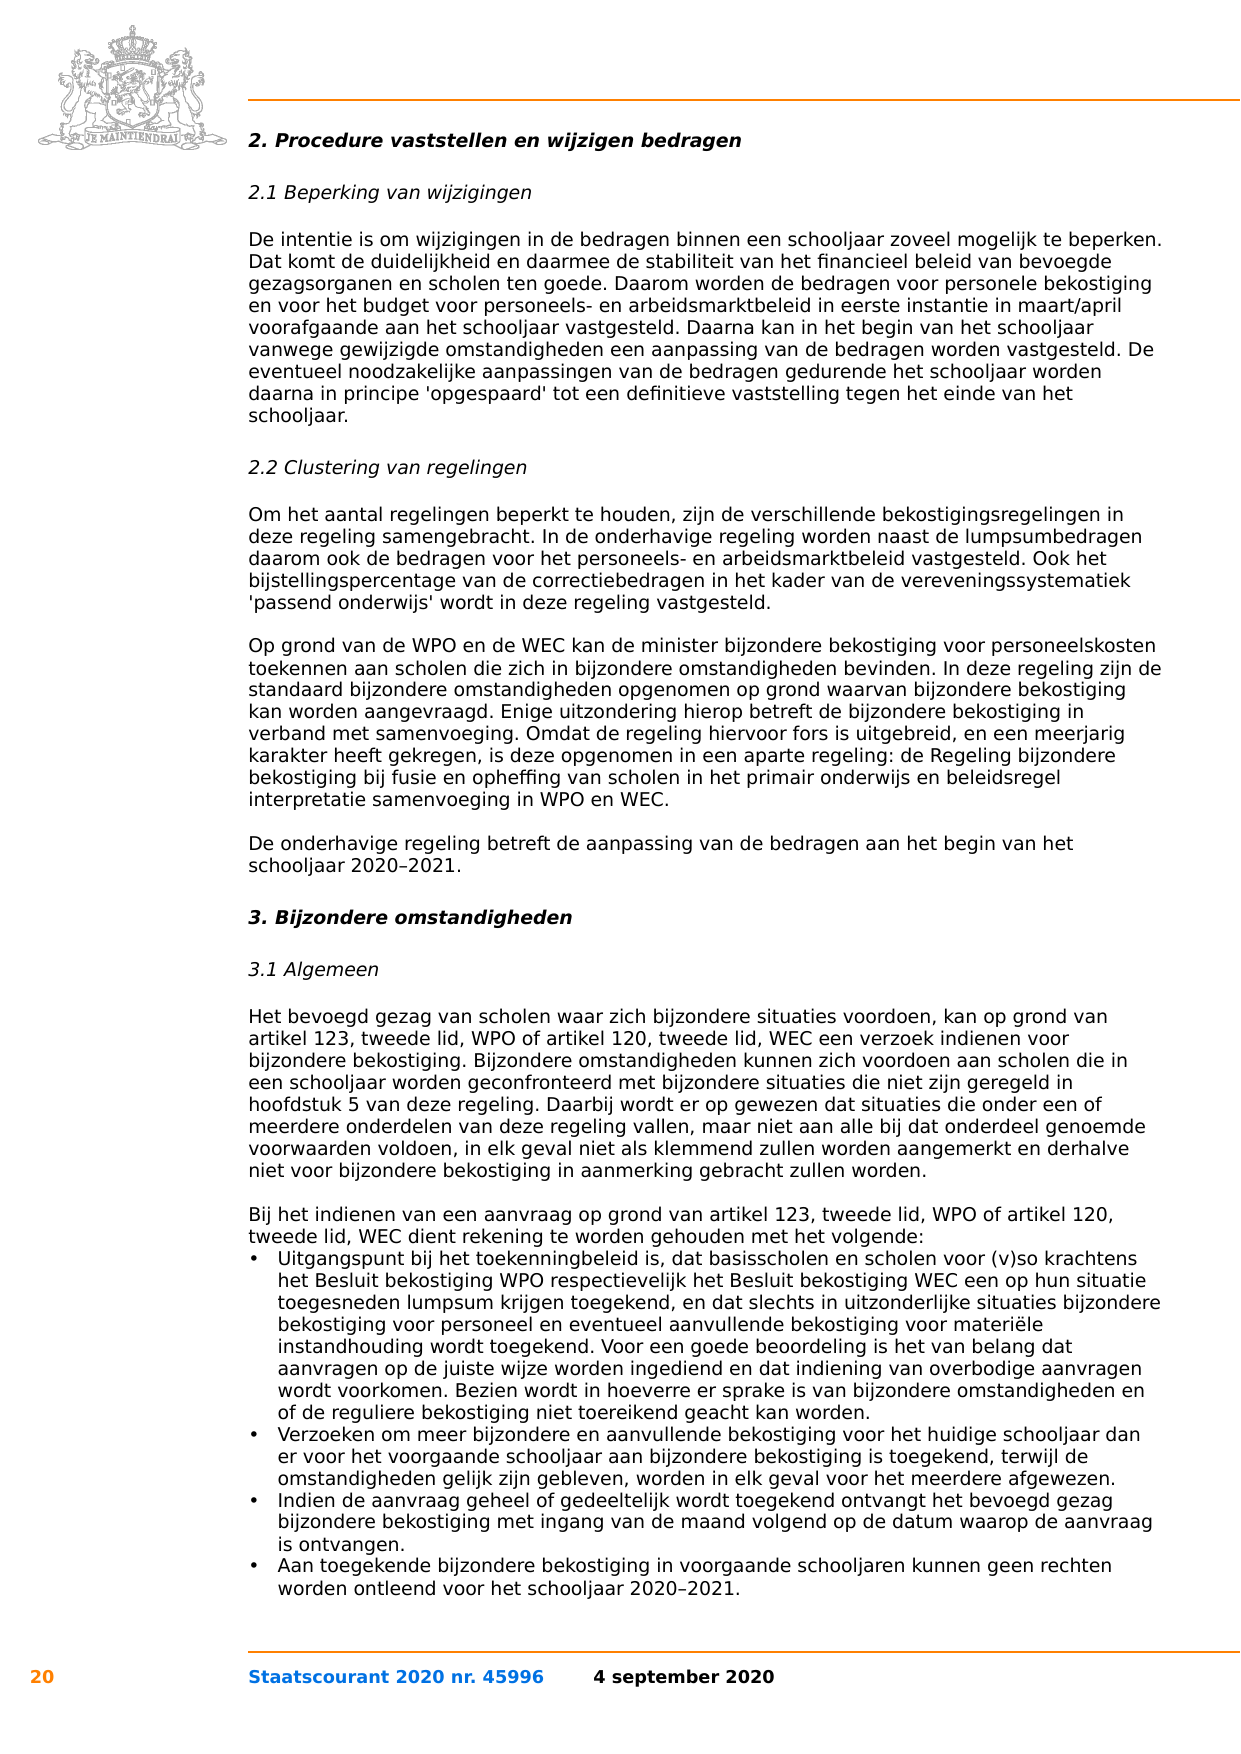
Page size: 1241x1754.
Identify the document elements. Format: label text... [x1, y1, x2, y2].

subtitle 3.1 Algemeen [248, 959, 1163, 981]
subtitle 2.1 Beperking van wijzigingen [248, 182, 1163, 204]
text Het bevoegd gezag van scholen waar zich bijzondere situaties voordoen, kan op grond van artikel 123, tweede lid, WPO of artikel 120, tweede lid, WEC een verzoek indienen voor bijzondere bekostiging. Bijzondere omstandigheden kunnen zich voordoen aan scholen die in een schooljaar worden geconfronteerd met bijzondere situaties die niet zijn geregeld in hoofdstuk 5 van deze regeling. Daarbij wordt er op gewezen dat situaties die onder een of meerdere onderdelen van deze regeling vallen, maar niet aan alle bij dat onderdeel genoemde voorwaarden voldoen, in elk geval niet als klemmend zullen worden aangemerkt en derhalve niet voor bijzondere bekostiging in aanmerking gebracht zullen worden. [248, 1006, 1163, 1182]
text • Verzoeken om meer bijzondere en aanvullende bekostiging voor het huidige schooljaar dan er voor het voorgaande schooljaar aan bijzondere bekostiging is toegekend, terwijl de omstandigheden gelijk zijn gebleven, worden in elk geval voor het meerdere afgewezen. [248, 1423, 1163, 1489]
subtitle 2. Procedure vaststellen en wijzigen bedragen [248, 130, 1163, 152]
text De onderhavige regeling betreft de aanpassing van de bedragen aan het begin van het schooljaar 2020–2021. [248, 833, 1163, 877]
text • Aan toegekende bijzondere bekostiging in voorgaande schooljaren kunnen geen rechten worden ontleend voor het schooljaar 2020–2021. [248, 1555, 1163, 1599]
text Om het aantal regelingen beperkt te houden, zijn de verschillende bekostigingsregelingen in deze regeling samengebracht. In de onderhavige regeling worden naast de lumpsumbedragen daarom ook de bedragen voor het personeels- en arbeidsmarktbeleid vastgesteld. Ook het bijstellingspercentage van de correctiebedragen in het kader van de vereveningssystematiek 'passend onderwijs' wordt in deze regeling vastgesteld. [248, 504, 1163, 613]
picture [38, 25, 227, 150]
text • Indien de aanvraag geheel of gedeeltelijk wordt toegekend ontvangt het bevoegd gezag bijzondere bekostiging met ingang van de maand volgend op de datum waarop de aanvraag is ontvangen. [248, 1489, 1163, 1555]
text • Uitgangspunt bij het toekenningbeleid is, dat basisscholen en scholen voor (v)so krachtens het Besluit bekostiging WPO respectievelijk het Besluit bekostiging WEC een op hun situatie toegesneden lumpsum krijgen toegekend, en dat slechts in uitzonderlijke situaties bijzondere bekostiging voor personeel en eventueel aanvullende bekostiging voor materiële instandhouding wordt toegekend. Voor een goede beoordeling is het van belang dat aanvragen op de juiste wijze worden ingediend en dat indiening van overbodige aanvragen wordt voorkomen. Bezien wordt in hoeverre er sprake is van bijzondere omstandigheden en of de reguliere bekostiging niet toereikend geacht kan worden. [248, 1248, 1163, 1423]
subtitle 3. Bijzondere omstandigheden [248, 907, 1163, 929]
text Op grond van de WPO en de WEC kan de minister bijzondere bekostiging voor personeelskosten toekennen aan scholen die zich in bijzondere omstandigheden bevinden. In deze regeling zijn de standaard bijzondere omstandigheden opgenomen op grond waarvan bijzondere bekostiging kan worden aangevraagd. Enige uitzondering hierop betreft de bijzondere bekostiging in verband met samenvoeging. Omdat de regeling hiervoor fors is uitgebreid, en een meerjarig karakter heeft gekregen, is deze opgenomen in een aparte regeling: de Regeling bijzondere bekostiging bij fusie en opheffing van scholen in het primair onderwijs en beleidsregel interpretatie samenvoeging in WPO en WEC. [248, 635, 1163, 811]
subtitle 2.2 Clustering van regelingen [248, 457, 1163, 479]
text Bij het indienen van een aanvraag op grond van artikel 123, tweede lid, WPO of artikel 120, tweede lid, WEC dient rekening te worden gehouden met het volgende: [248, 1204, 1163, 1248]
text De intentie is om wijzigingen in de bedragen binnen een schooljaar zoveel mogelijk te beperken. Dat komt de duidelijkheid en daarmee de stabiliteit van het financieel beleid van bevoegde gezagsorganen en scholen ten goede. Daarom worden de bedragen voor personele bekostiging en voor het budget voor personeels- en arbeidsmarktbeleid in eerste instantie in maart/april voorafgaande aan het schooljaar vastgesteld. Daarna kan in het begin van het schooljaar vanwege gewijzigde omstandigheden een aanpassing van de bedragen worden vastgesteld. De eventueel noodzakelijke aanpassingen van de bedragen gedurende het schooljaar worden daarna in principe 'opgespaard' tot een definitieve vaststelling tegen het einde van het schooljaar. [248, 229, 1163, 427]
